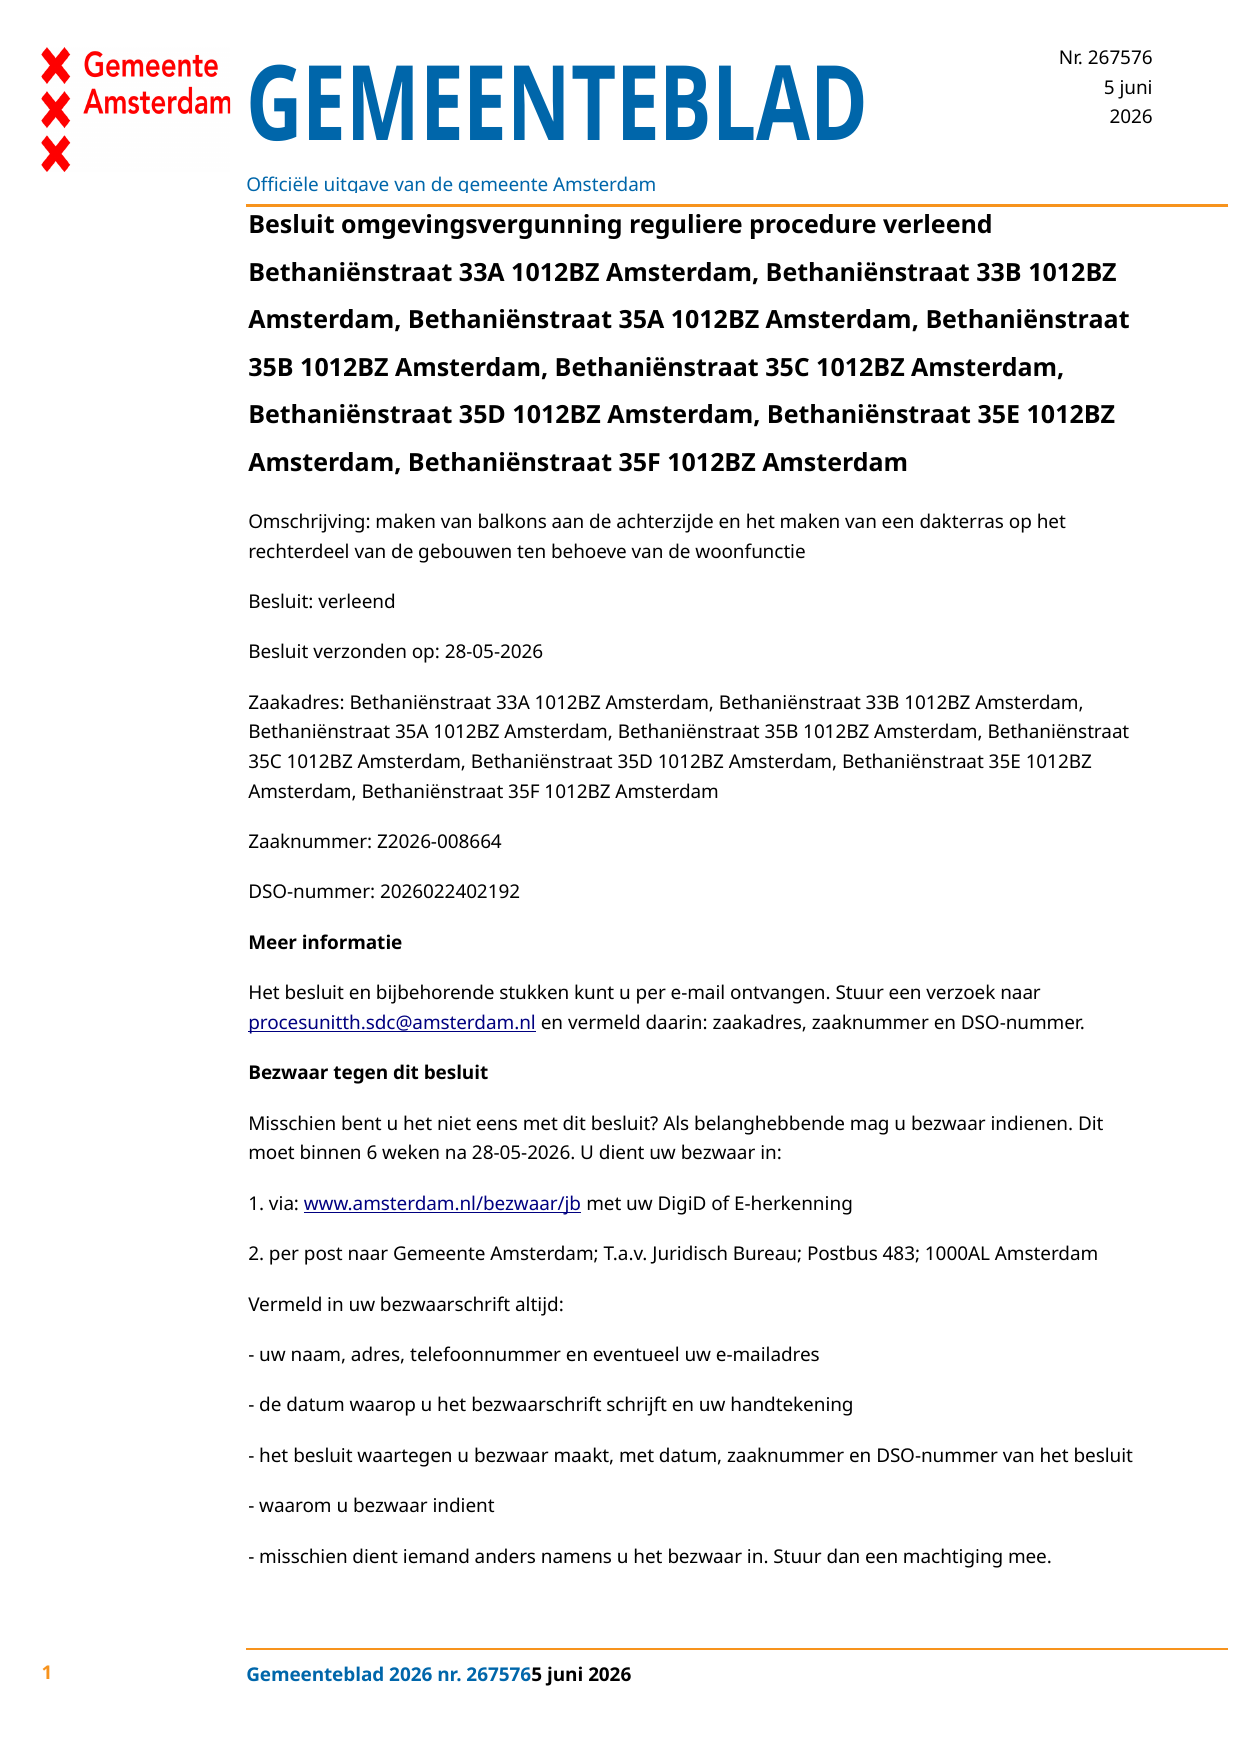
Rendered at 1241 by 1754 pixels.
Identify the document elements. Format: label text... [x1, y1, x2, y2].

text Besluit omgevingsvergunning reguliere procedure verleend Bethaniënstraat 33A 1012BZ Amsterdam, Bethaniënstraat 33B 1012BZ Amsterdam, Bethaniënstraat 35A 1012BZ Amsterdam, Bethaniënstraat 35B 1012BZ Amsterdam, Bethaniënstraat 35C 1012BZ Amsterdam, Bethaniënstraat 35D 1012BZ Amsterdam, Bethaniënstraat 35E 1012BZ Amsterdam, Bethaniënstraat 35F 1012BZ Amsterdam [248, 207, 1152, 479]
text - uw naam, adres, telefoonnummer en eventueel uw e-mailadres [248, 1341, 1152, 1367]
text Het besluit en bijbehorende stukken kunt u per e-mail ontvangen. Stuur een verzoek naar procesunitth.sdc@amsterdam.nl en vermeld daarin: zaakadres, zaaknummer en DSO-nummer. [248, 979, 1152, 1035]
text - misschien dient iemand anders namens u het bezwaar in. Stuur dan een machtiging mee. [248, 1543, 1152, 1569]
text Zaakadres: Bethaniënstraat 33A 1012BZ Amsterdam, Bethaniënstraat 33B 1012BZ Amsterdam, Bethaniënstraat 35A 1012BZ Amsterdam, Bethaniënstraat 35B 1012BZ Amsterdam, Bethaniënstraat 35C 1012BZ Amsterdam, Bethaniënstraat 35D 1012BZ Amsterdam, Bethaniënstraat 35E 1012BZ Amsterdam, Bethaniënstraat 35F 1012BZ Amsterdam [248, 689, 1152, 804]
picture [41, 47, 231, 172]
text - de datum waarop u het bezwaarschrift schrijft en uw handtekening [248, 1392, 1152, 1417]
text Besluit verzonden op: 28-05-2026 [248, 639, 1152, 664]
text Bezwaar tegen dit besluit [248, 1059, 1152, 1085]
text Misschien bent u het niet eens met dit besluit? Als belanghebbende mag u bezwaar indienen. Dit moet binnen 6 weken na 28-05-2026. U dient uw bezwaar in: [248, 1110, 1152, 1165]
text Zaaknummer: Z2026-008664 [248, 828, 1152, 854]
text 1. via: www.amsterdam.nl/bezwaar/jb met uw DigiD of E-herkenning [248, 1190, 1152, 1216]
text - het besluit waartegen u bezwaar maakt, met datum, zaaknummer en DSO-nummer van het besluit [248, 1442, 1152, 1468]
text 2. per post naar Gemeente Amsterdam; T.a.v. Juridisch Bureau; Postbus 483; 1000AL Amsterdam [248, 1240, 1152, 1266]
text DSO-nummer: 2026022402192 [248, 879, 1152, 904]
text Omschrijving: maken van balkons aan de achterzijde en het maken van een dakterras op het rechterdeel van de gebouwen ten behoeve van de woonfunctie [248, 508, 1152, 564]
text Meer informatie [248, 929, 1152, 955]
text Besluit: verleend [248, 588, 1152, 614]
text Vermeld in uw bezwaarschrift altijd: [248, 1291, 1152, 1317]
text - waarom u bezwaar indient [248, 1492, 1152, 1518]
